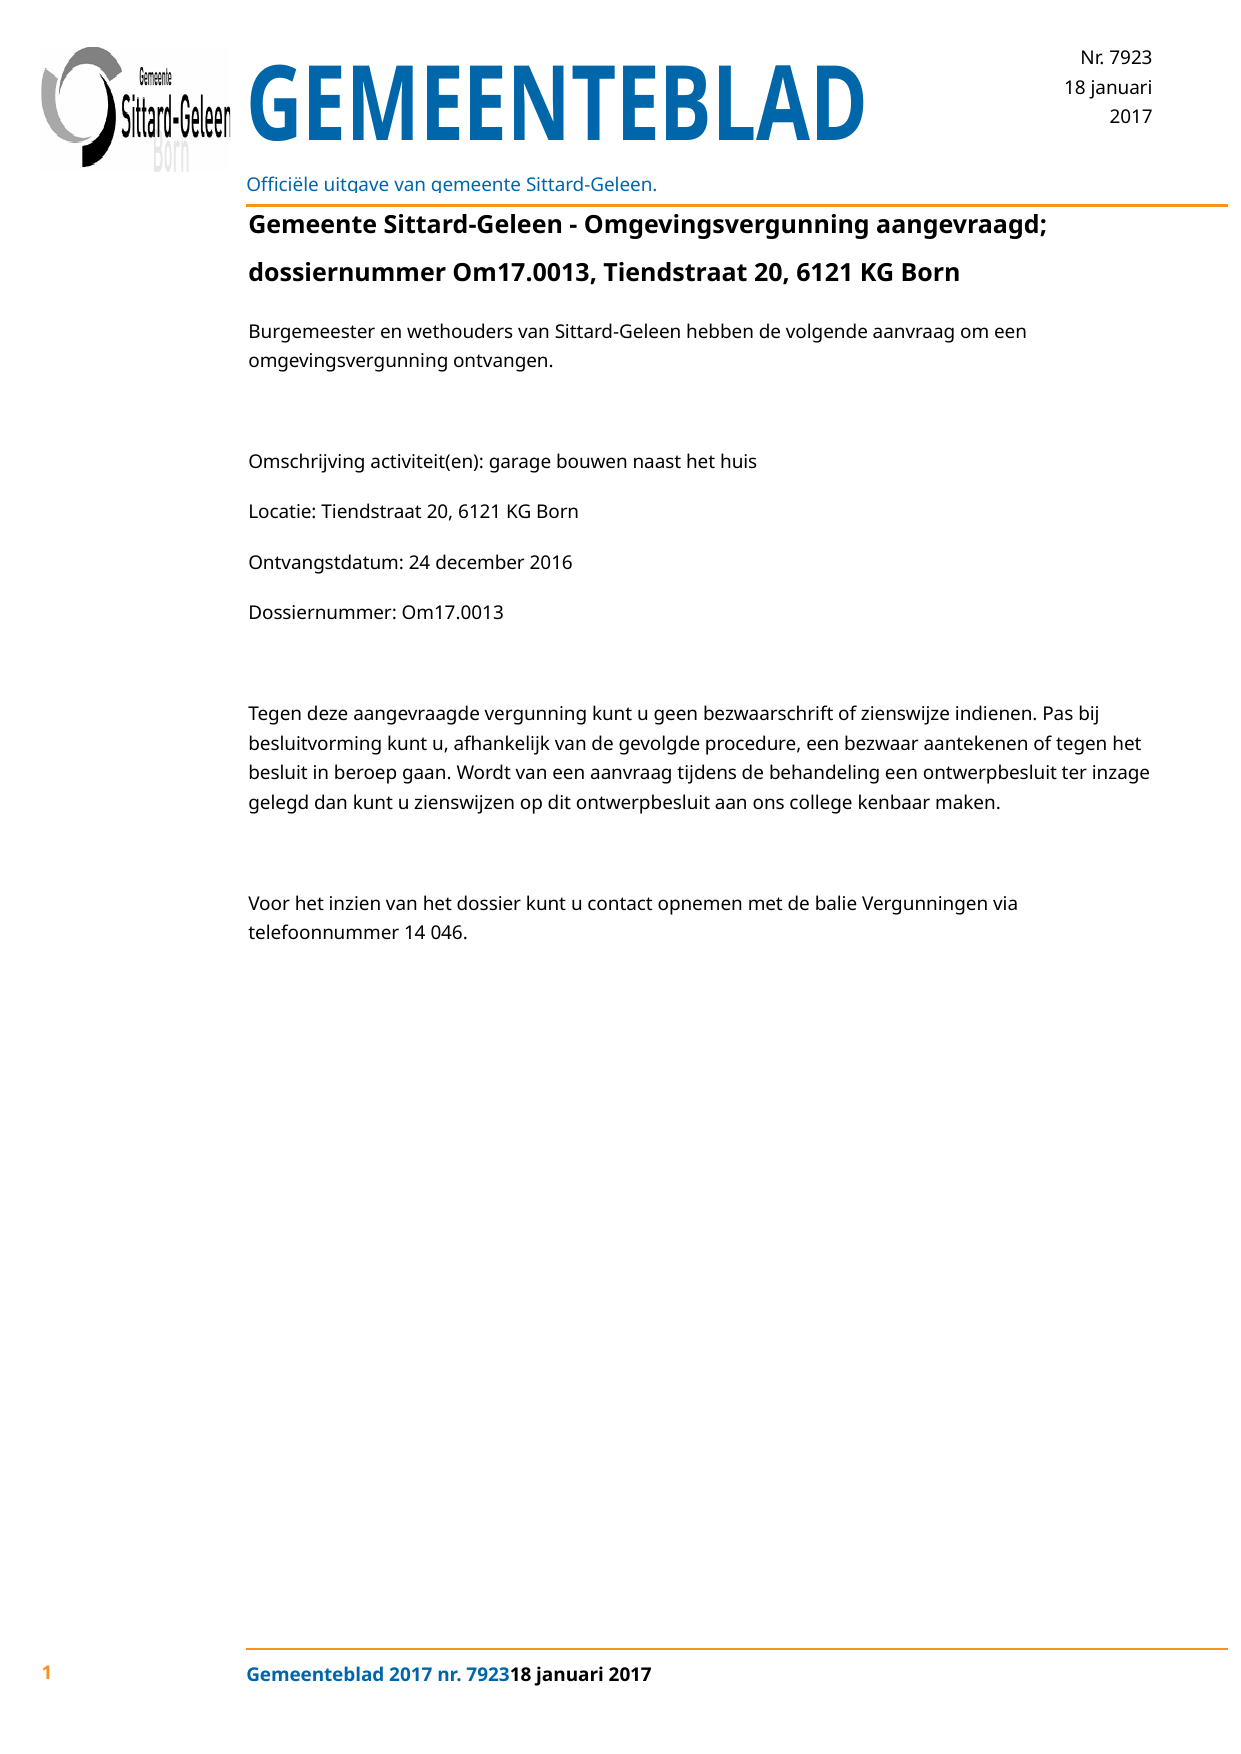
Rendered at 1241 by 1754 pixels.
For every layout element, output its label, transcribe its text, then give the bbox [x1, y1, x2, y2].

picture [41, 47, 231, 172]
text Tegen deze aangevraagde vergunning kunt u geen bezwaarschrift of zienswijze indienen. Pas bij besluitvorming kunt u, afhankelijk van de gevolgde procedure, een bezwaar aantekenen of tegen het besluit in beroep gaan. Wordt van een aanvraag tijdens de behandeling een ontwerpbesluit ter inzage gelegd dan kunt u zienswijzen op dit ontwerpbesluit aan ons college kenbaar maken. [248, 700, 1152, 815]
text Omschrijving activiteit(en): garage bouwen naast het huis [248, 448, 1152, 474]
text Ontvangstdatum: 24 december 2016 [248, 549, 1152, 575]
text Locatie: Tiendstraat 20, 6121 KG Born [248, 499, 1152, 524]
text Voor het inzien van het dossier kunt u contact opnemen met de balie Vergunningen via telefoonnummer 14 046. [248, 890, 1152, 945]
text Dossiernummer: Om17.0013 [248, 599, 1152, 625]
text Gemeente Sittard-Geleen - Omgevingsvergunning aangevraagd; dossiernummer Om17.0013, Tiendstraat 20, 6121 KG Born [248, 207, 1152, 288]
text Burgemeester en wethouders van Sittard-Geleen hebben de volgende aanvraag om een omgevingsvergunning ontvangen. [248, 318, 1152, 373]
